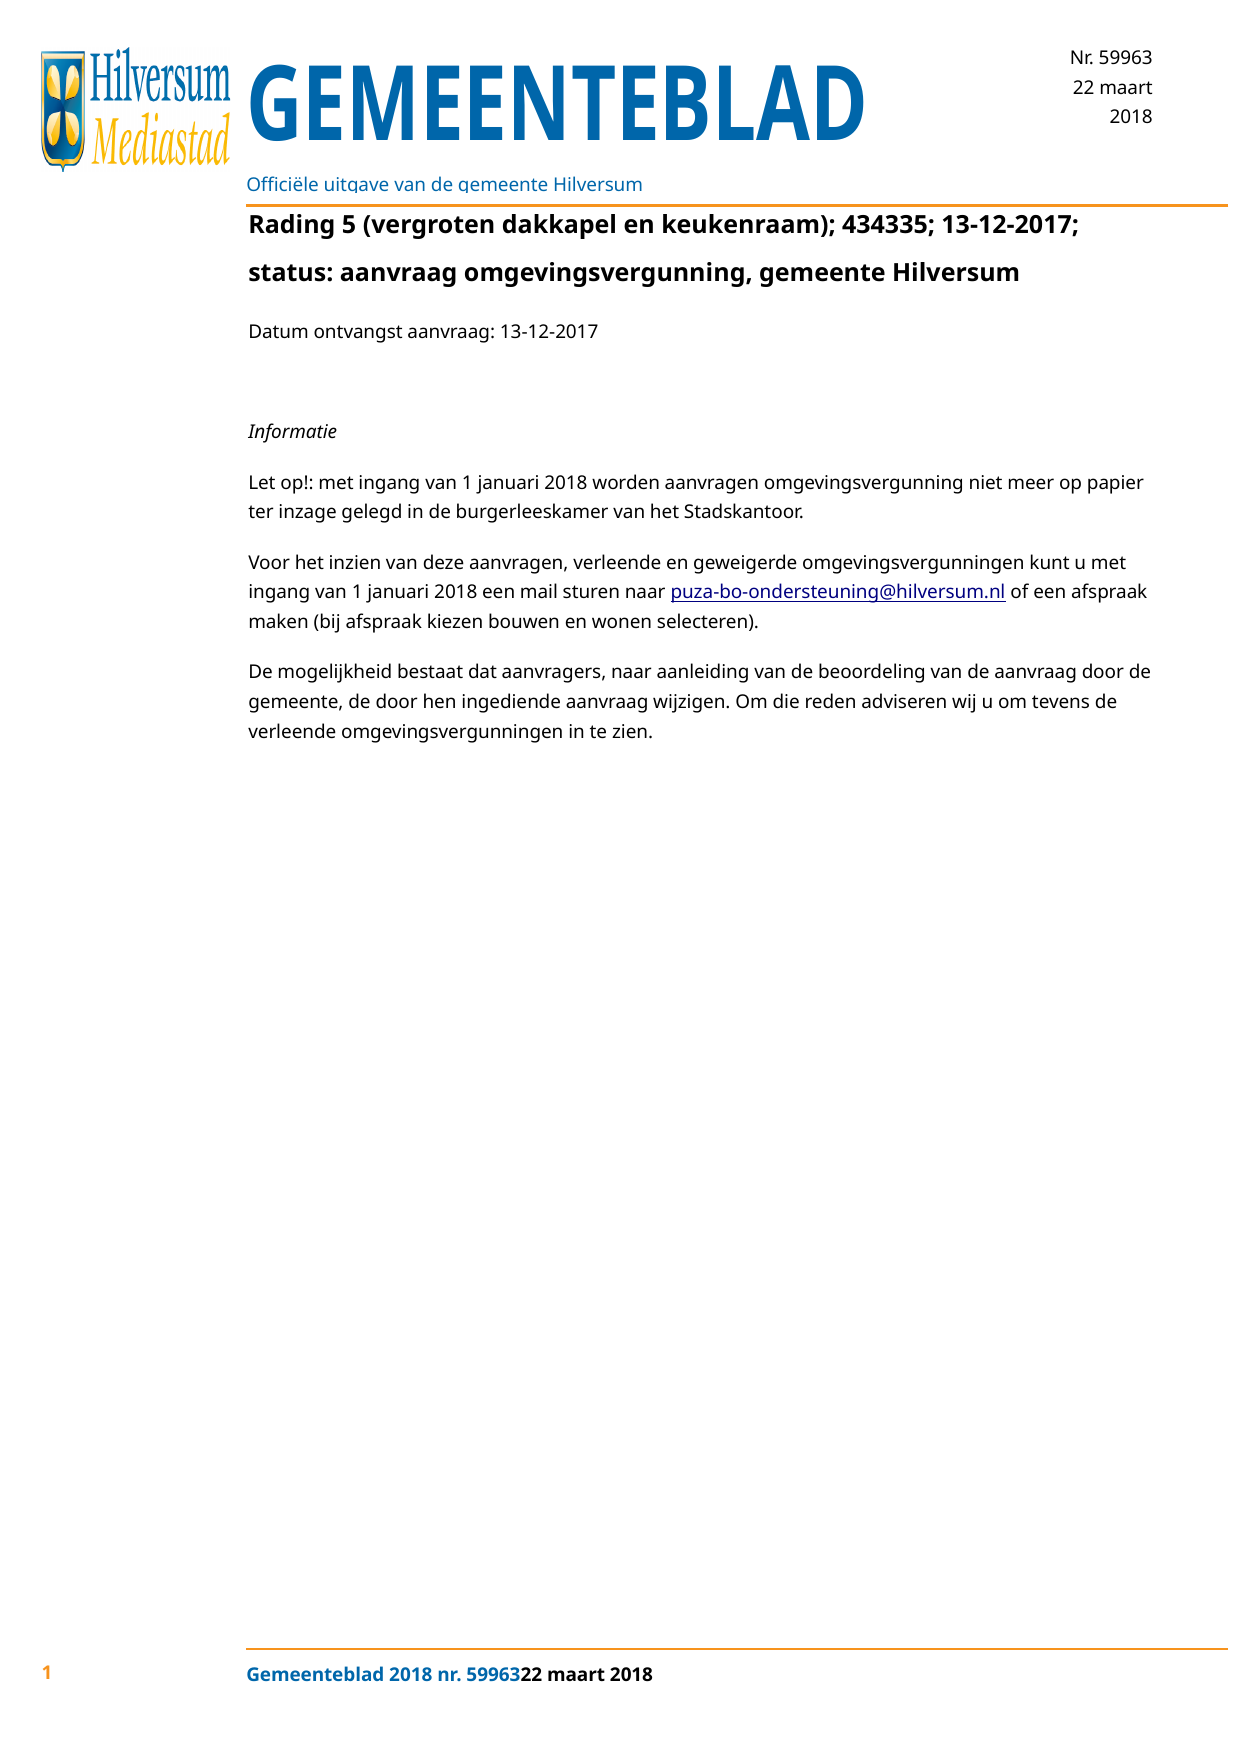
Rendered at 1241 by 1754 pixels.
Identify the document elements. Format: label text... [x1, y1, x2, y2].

picture [41, 47, 231, 172]
text Let op!: met ingang van 1 januari 2018 worden aanvragen omgevingsvergunning niet meer op papier ter inzage gelegd in de burgerleeskamer van het Stadskantoor. [248, 469, 1152, 524]
text Datum ontvangst aanvraag: 13-12-2017 [248, 318, 1152, 344]
text Voor het inzien van deze aanvragen, verleende en geweigerde omgevingsvergunningen kunt u met ingang van 1 januari 2018 een mail sturen naar puza-bo-ondersteuning@hilversum.nl of een afspraak maken (bij afspraak kiezen bouwen en wonen selecteren). [248, 549, 1152, 634]
text Rading 5 (vergroten dakkapel en keukenraam); 434335; 13-12-2017; status: aanvraag omgevingsvergunning, gemeente Hilversum [248, 207, 1152, 288]
text De mogelijkheid bestaat dat aanvragers, naar aanleiding van de beoordeling van de aanvraag door de gemeente, de door hen ingediende aanvraag wijzigen. Om die reden adviseren wij u om tevens de verleende omgevingsvergunningen in te zien. [248, 659, 1152, 744]
text Informatie [248, 419, 1152, 444]
